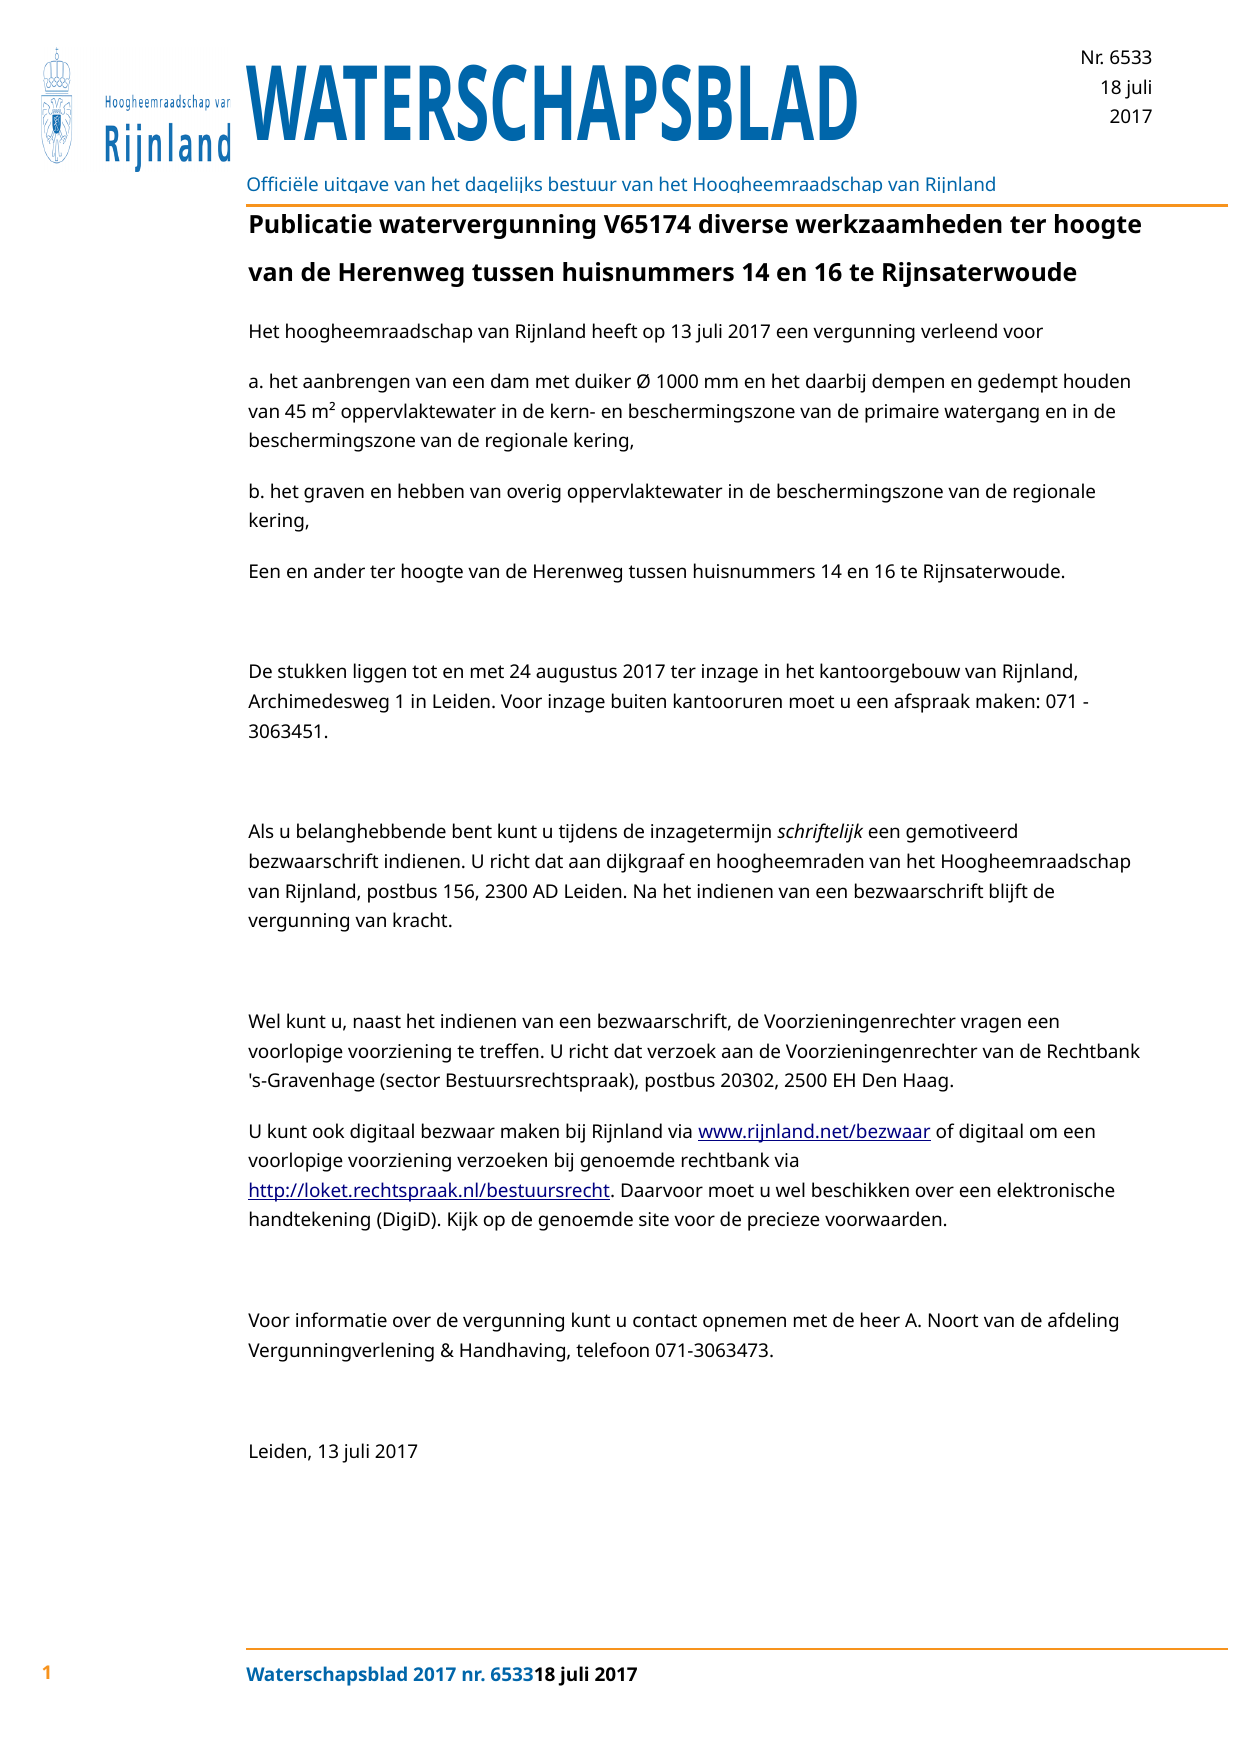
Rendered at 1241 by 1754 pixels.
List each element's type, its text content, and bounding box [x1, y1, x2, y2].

text Het hoogheemraadschap van Rijnland heeft op 13 juli 2017 een vergunning verleend voor [248, 318, 1152, 344]
picture [41, 47, 231, 172]
text Voor informatie over de vergunning kunt u contact opnemen met de heer A. Noort van de afdeling Vergunningverlening & Handhaving, telefoon 071-3063473. [248, 1307, 1152, 1363]
text b. het graven en hebben van overig oppervlaktewater in de beschermingszone van de regionale kering, [248, 478, 1152, 533]
text Wel kunt u, naast het indienen van een bezwaarschrift, de Voorzieningenrechter vragen een voorlopige voorziening te treffen. U richt dat verzoek aan de Voorzieningenrechter van de Rechtbank 's-Gravenhage (sector Bestuursrechtspraak), postbus 20302, 2500 EH Den Haag. [248, 1008, 1152, 1093]
text De stukken liggen tot en met 24 augustus 2017 ter inzage in het kantoorgebouw van Rijnland, Archimedesweg 1 in Leiden. Voor inzage buiten kantooruren moet u een afspraak maken: 071 - 3063451. [248, 659, 1152, 744]
text Als u belanghebbende bent kunt u tijdens de inzagetermijn schriftelijk een gemotiveerd bezwaarschrift indienen. U richt dat aan dijkgraaf en hoogheemraden van het Hoogheemraadschap van Rijnland, postbus 156, 2300 AD Leiden. Na het indienen van een bezwaarschrift blijft de vergunning van kracht. [248, 819, 1152, 933]
text a. het aanbrengen van een dam met duiker Ø 1000 mm en het daarbij dempen en gedempt houden van 45 m² oppervlaktewater in de kern- en beschermingszone van de primaire watergang en in de beschermingszone van de regionale kering, [248, 368, 1152, 453]
text U kunt ook digitaal bezwaar maken bij Rijnland via www.rijnland.net/bezwaar of digitaal om een voorlopige voorziening verzoeken bij genoemde rechtbank via http://loket.rechtspraak.nl/bestuursrecht. Daarvoor moet u wel beschikken over een elektronische handtekening (DigiD). Kijk op de genoemde site voor de precieze voorwaarden. [248, 1118, 1152, 1232]
text Een en ander ter hoogte van de Herenweg tussen huisnummers 14 en 16 te Rijnsaterwoude. [248, 558, 1152, 584]
text Leiden, 13 juli 2017 [248, 1438, 1152, 1464]
text Publicatie watervergunning V65174 diverse werkzaamheden ter hoogte van de Herenweg tussen huisnummers 14 en 16 te Rijnsaterwoude [248, 207, 1152, 288]
